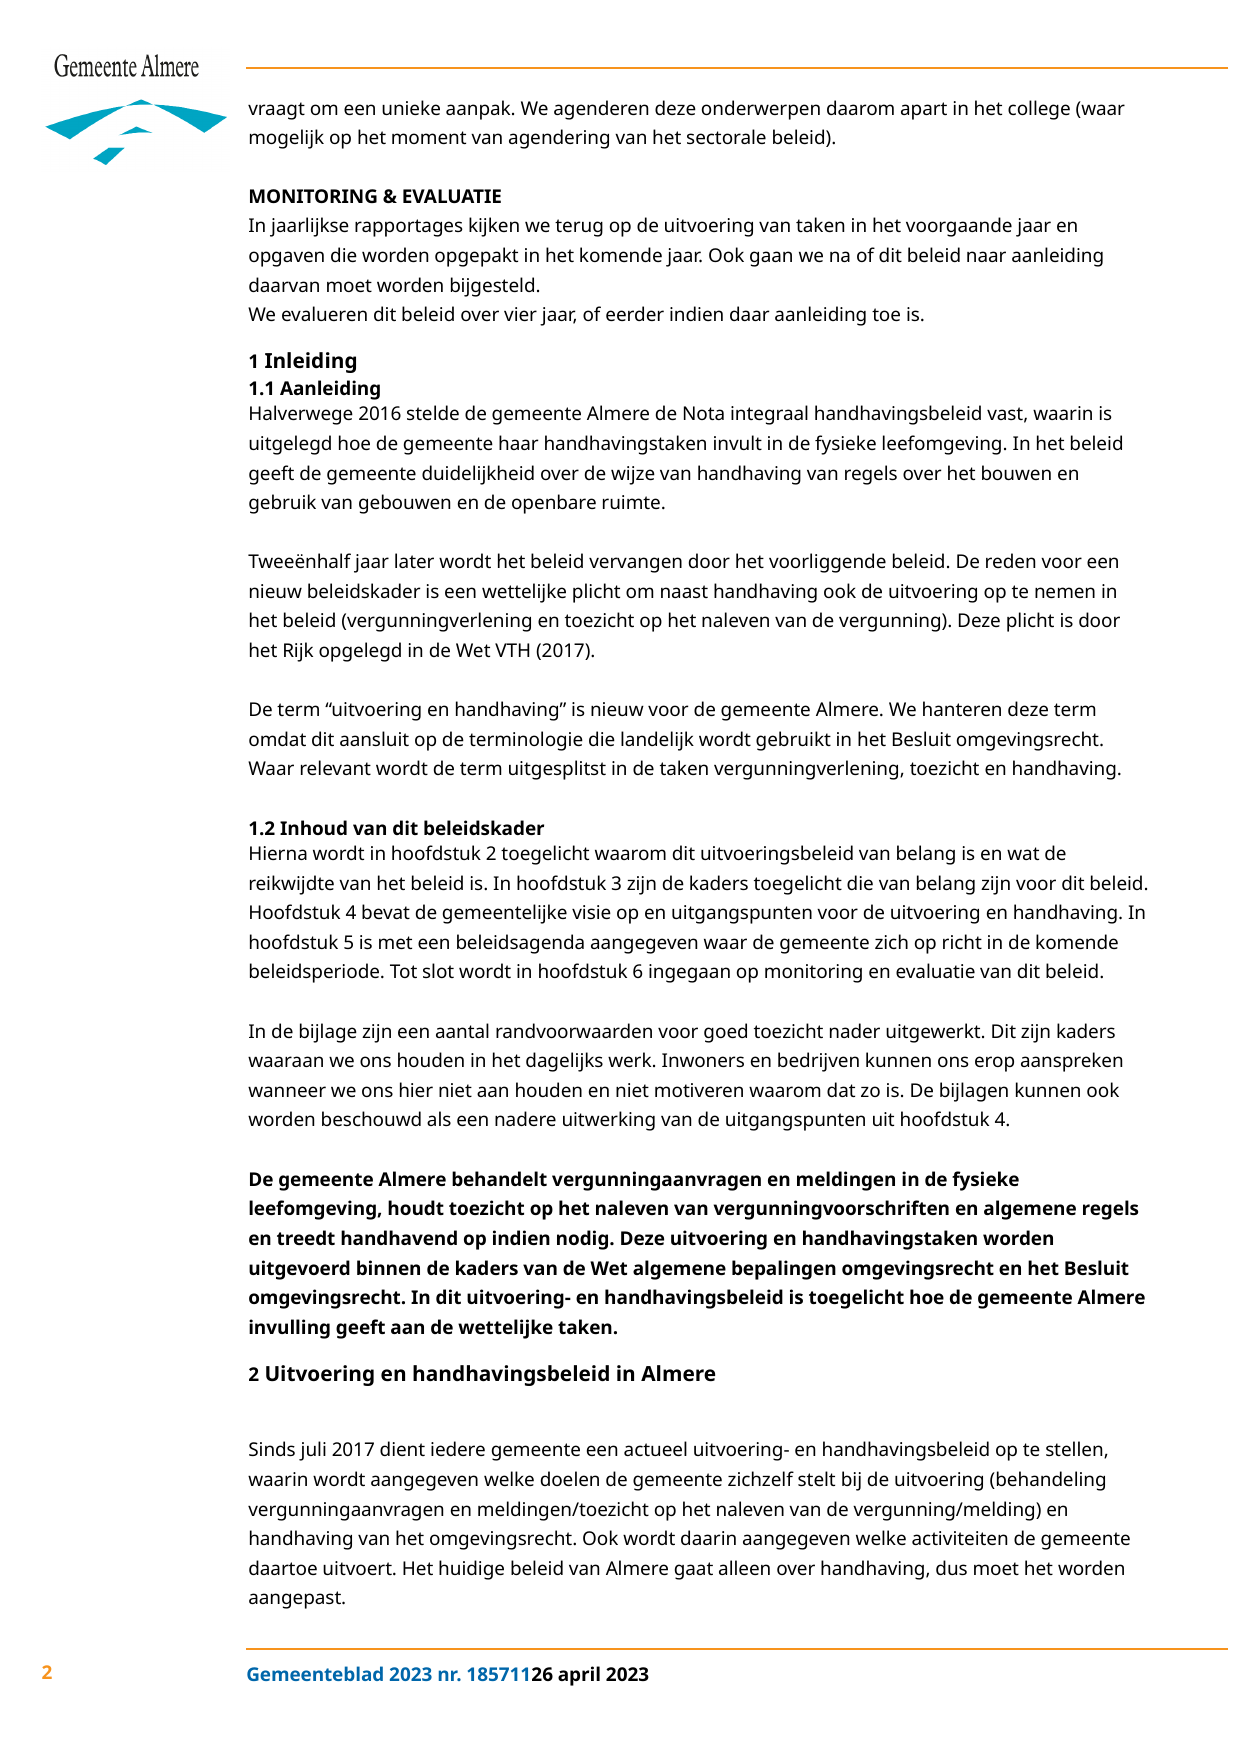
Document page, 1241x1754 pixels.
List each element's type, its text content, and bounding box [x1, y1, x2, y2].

text In de bijlage zijn een aantal randvoorwaarden voor goed toezicht nader uitgewerkt. Dit zijn kaders waaraan we ons houden in het dagelijks werk. Inwoners en bedrijven kunnen ons erop aanspreken wanneer we ons hier niet aan houden en niet motiveren waarom dat zo is. De bijlagen kunnen ook worden beschouwd als een nadere uitwerking van de uitgangspunten uit hoofdstuk 4. [248, 1018, 1152, 1132]
table_header vraagt om een unieke aanpak. We agenderen deze onderwerpen daarom apart in het college (waar mogelijk op het moment van agendering van het sectorale beleid). [248, 95, 1152, 150]
text Sinds juli 2017 dient iedere gemeente een actueel uitvoering- en handhavingsbeleid op te stellen, waarin wordt aangegeven welke doelen de gemeente zichzelf stelt bij de uitvoering (behandeling vergunningaanvragen en meldingen/toezicht op het naleven van de vergunning/melding) en handhaving van het omgevingsrecht. Ook wordt daarin aangegeven welke activiteiten de gemeente daartoe uitvoert. Het huidige beleid van Almere gaat alleen over handhaving, dus moet het worden aangepast. [248, 1437, 1152, 1610]
text Tweeënhalf jaar later wordt het beleid vervangen door het voorliggende beleid. De reden voor een nieuw beleidskader is een wettelijke plicht om naast handhaving ook de uitvoering op te nemen in het beleid (vergunningverlening en toezicht op het naleven van de vergunning). Deze plicht is door het Rijk opgelegd in de Wet VTH (2017). [248, 548, 1152, 663]
table_header De gemeente Almere behandelt vergunningaanvragen en meldingen in de fysieke leefomgeving, houdt toezicht op het naleven van vergunningvoorschriften en algemene regels en treedt handhavend op indien nodig. Deze uitvoering en handhavingstaken worden uitgevoerd binnen de kaders van de Wet algemene bepalingen omgevingsrecht en het Besluit omgevingsrecht. In dit uitvoering- en handhavingsbeleid is toegelicht hoe de gemeente Almere invulling geeft aan de wettelijke taken. [248, 1166, 1152, 1339]
table_header MONITORING & EVALUATIE In jaarlijkse rapportages kijken we terug op de uitvoering van taken in het voorgaande jaar en opgaven die worden opgepakt in het komende jaar. Ook gaan we na of dit beleid naar aanleiding daarvan moet worden bijgesteld. We evalueren dit beleid over vier jaar, of eerder indien daar aanleiding toe is. [248, 183, 1152, 327]
text 1.2 Inhoud van dit beleidskader [248, 815, 1152, 840]
text 2 Uitvoering en handhavingsbeleid in Almere [248, 1359, 1152, 1387]
text 1.1 Aanleiding [248, 375, 1152, 401]
text 1 Inleiding [248, 346, 1152, 375]
text Hierna wordt in hoofdstuk 2 toegelicht waarom dit uitvoeringsbeleid van belang is en wat de reikwijdte van het beleid is. In hoofdstuk 3 zijn de kaders toegelicht die van belang zijn voor dit beleid. Hoofdstuk 4 bevat de gemeentelijke visie op en uitgangspunten voor de uitvoering en handhaving. In hoofdstuk 5 is met een beleidsagenda aangegeven waar de gemeente zich op richt in de komende beleidsperiode. Tot slot wordt in hoofdstuk 6 ingegaan op monitoring en evaluatie van dit beleid. [248, 840, 1152, 984]
text De term “uitvoering en handhaving” is nieuw voor de gemeente Almere. We hanteren deze term omdat dit aansluit op de terminologie die landelijk wordt gebruikt in het Besluit omgevingsrecht. Waar relevant wordt de term uitgesplitst in de taken vergunningverlening, toezicht en handhaving. [248, 696, 1152, 781]
text Halverwege 2016 stelde de gemeente Almere de Nota integraal handhavingsbeleid vast, waarin is uitgelegd hoe de gemeente haar handhavingstaken invult in de fysieke leefomgeving. In het beleid geeft de gemeente duidelijkheid over de wijze van handhaving van regels over het bouwen en gebruik van gebouwen en de openbare ruimte. [248, 401, 1152, 515]
picture [41, 47, 231, 172]
